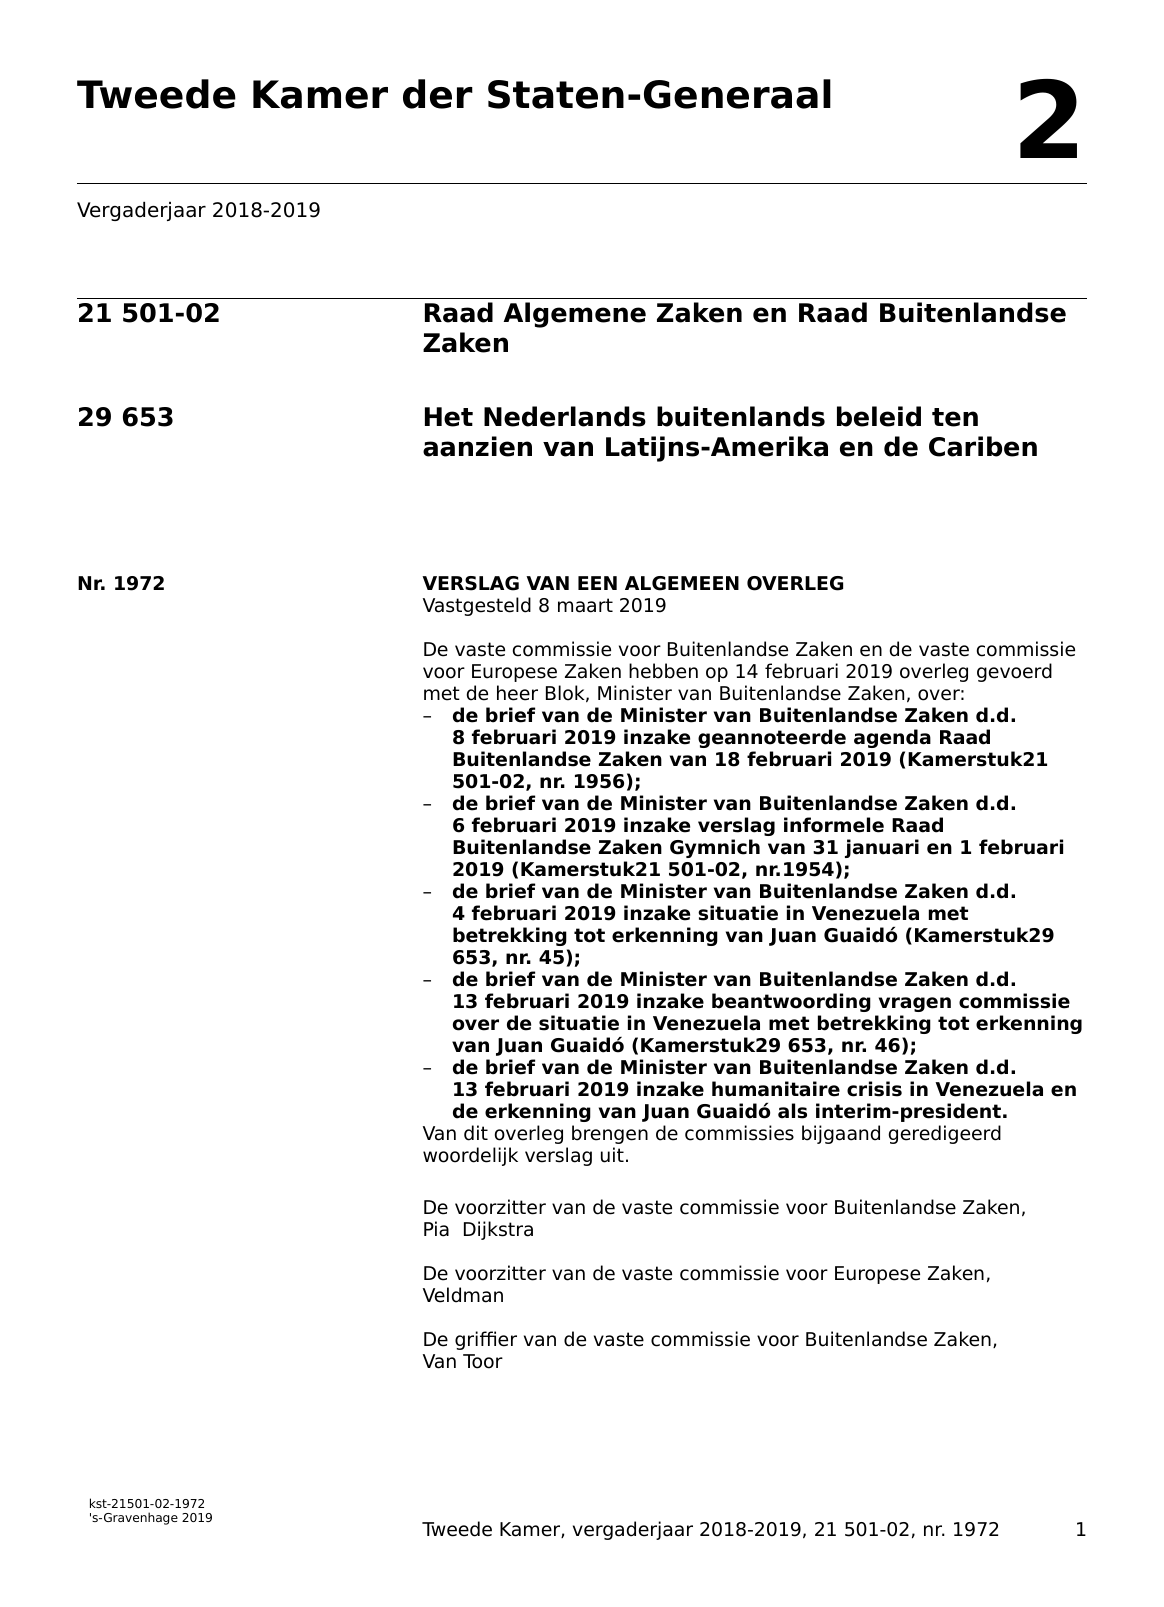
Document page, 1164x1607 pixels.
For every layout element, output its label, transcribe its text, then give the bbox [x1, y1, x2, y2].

text – de brief van de Minister van Buitenlandse Zaken d.d. 4 februari 2019 inzake situatie in Venezuela met betrekking tot erkenning van Juan Guaidó (Kamerstuk29 653, nr. 45); [422, 881, 1087, 969]
text De voorzitter van de vaste commissie voor Buitenlandse Zaken, Pia Dijkstra [422, 1197, 1087, 1241]
subtitle 29 653 Het Nederlands buitenlands beleid ten aanzien van Latijns-Amerika en de Cariben [77, 403, 1087, 462]
table_cell Vergaderjaar 2018-2019 [77, 184, 1087, 298]
text De vaste commissie voor Buitenlandse Zaken en de vaste commissie voor Europese Zaken hebben op 14 februari 2019 overleg gevoerd met de heer Blok, Minister van Buitenlandse Zaken, over: [422, 639, 1087, 705]
text – de brief van de Minister van Buitenlandse Zaken d.d. 8 februari 2019 inzake geannoteerde agenda Raad Buitenlandse Zaken van 18 februari 2019 (Kamerstuk21 501-02, nr. 1956); [422, 705, 1087, 793]
table_header Tweede Kamer der Staten-Generaal [77, 59, 886, 183]
subtitle 21 501-02 Raad Algemene Zaken en Raad Buitenlandse Zaken [77, 299, 1087, 358]
text De voorzitter van de vaste commissie voor Europese Zaken, Veldman [422, 1263, 1087, 1307]
text kst-21501-02-1972 [88, 1497, 323, 1511]
text – de brief van de Minister van Buitenlandse Zaken d.d. 13 februari 2019 inzake beantwoording vragen commissie over de situatie in Venezuela met betrekking tot erkenning van Juan Guaidó (Kamerstuk29 653, nr. 46); [422, 969, 1087, 1057]
text – de brief van de Minister van Buitenlandse Zaken d.d. 6 februari 2019 inzake verslag informele Raad Buitenlandse Zaken Gymnich van 31 januari en 1 februari 2019 (Kamerstuk21 501-02, nr.1954); [422, 793, 1087, 881]
text Vastgesteld 8 maart 2019 [422, 595, 1087, 617]
table_header 2 [886, 59, 1087, 183]
text – de brief van de Minister van Buitenlandse Zaken d.d. 13 februari 2019 inzake humanitaire crisis in Venezuela en de erkenning van Juan Guaidó als interim-president. [422, 1057, 1087, 1123]
text Van dit overleg brengen de commissies bijgaand geredigeerd woordelijk verslag uit. [422, 1123, 1087, 1167]
text De griffier van de vaste commissie voor Buitenlandse Zaken, Van Toor [422, 1329, 1087, 1373]
text 's-Gravenhage 2019 [88, 1511, 323, 1525]
subtitle Nr. 1972 VERSLAG VAN EEN ALGEMEEN OVERLEG [77, 573, 1087, 595]
